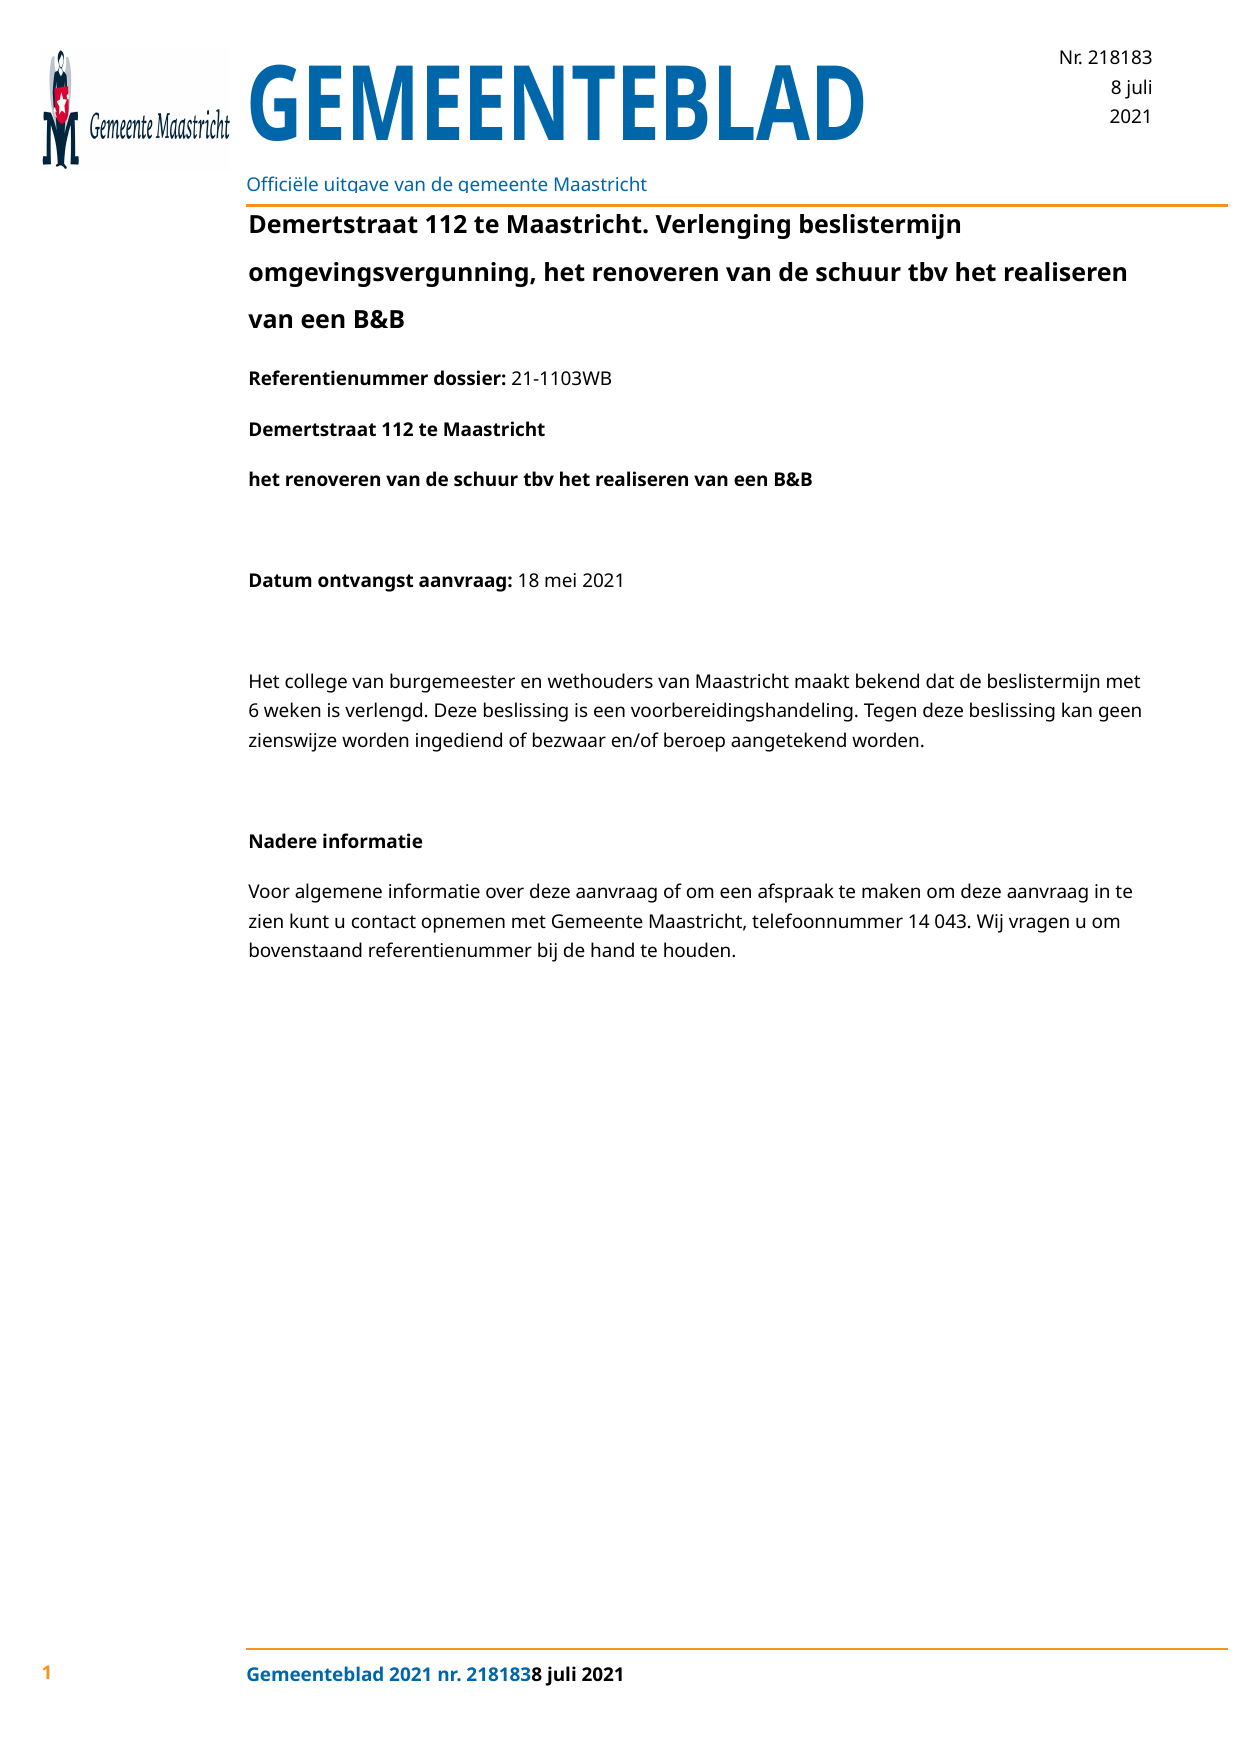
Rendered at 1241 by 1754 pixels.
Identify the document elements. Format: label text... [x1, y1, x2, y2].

text Nadere informatie [248, 828, 1152, 854]
text Referentienummer dossier: 21-1103WB [248, 366, 1152, 391]
picture [41, 47, 231, 172]
text Voor algemene informatie over deze aanvraag of om een afspraak te maken om deze aanvraag in te zien kunt u contact opnemen met Gemeente Maastricht, telefoonnummer 14 043. Wij vragen u om bovenstaand referentienummer bij de hand te houden. [248, 878, 1152, 963]
text het renoveren van de schuur tbv het realiseren van een B&B [248, 466, 1152, 492]
text Demertstraat 112 te Maastricht. Verlenging beslistermijn omgevingsvergunning, het renoveren van de schuur tbv het realiseren van een B&B [248, 207, 1152, 336]
text Datum ontvangst aanvraag: 18 mei 2021 [248, 567, 1152, 593]
text Het college van burgemeester en wethouders van Maastricht maakt bekend dat de beslistermijn met 6 weken is verlengd. Deze beslissing is een voorbereidingshandeling. Tegen deze beslissing kan geen zienswijze worden ingediend of bezwaar en/of beroep aangetekend worden. [248, 668, 1152, 753]
text Demertstraat 112 te Maastricht [248, 416, 1152, 442]
